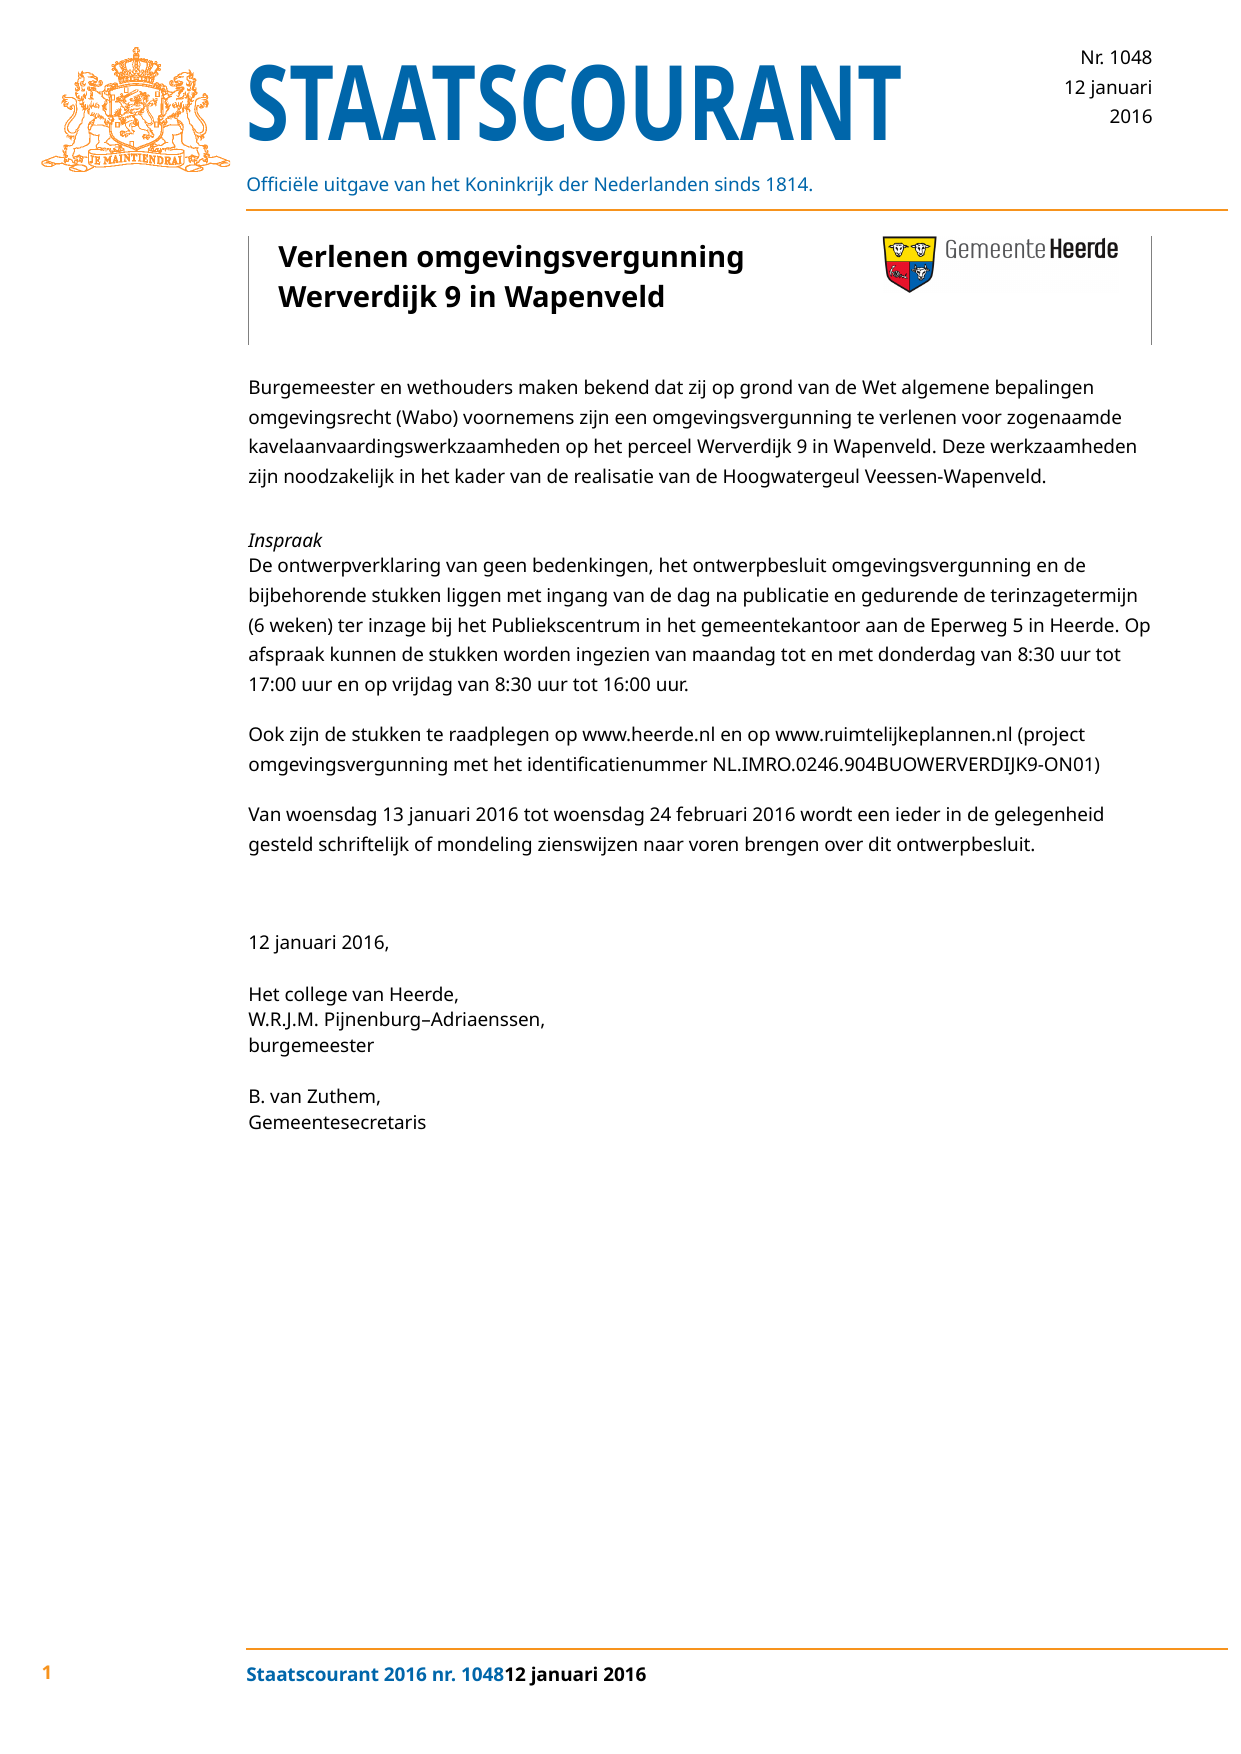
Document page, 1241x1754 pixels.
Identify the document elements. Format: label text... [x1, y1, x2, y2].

text Burgemeester en wethouders maken bekend dat zij op grond van de Wet algemene bepalingen omgevingsrecht (Wabo) voornemens zijn een omgevingsvergunning te verlenen voor zogenaamde kavelaanvaardingswerkzaamheden op het perceel Werverdijk 9 in Wapenveld. Deze werkzaamheden zijn noodzakelijk in het kader van de realisatie van de Hoogwatergeul Veessen-Wapenveld. [248, 374, 1152, 489]
text Ook zijn de stukken te raadplegen op www.heerde.nl en op www.ruimtelijkeplannen.nl (project omgevingsvergunning met het identificatienummer NL.IMRO.0246.904BUOWERVERDIJK9-ON01) [248, 721, 1152, 777]
text W.R.J.M. Pijnenburg–Adriaenssen, [248, 1006, 1152, 1032]
text B. van Zuthem, [248, 1084, 1152, 1109]
table_header [850, 293, 1151, 345]
text burgemeester [248, 1032, 1152, 1058]
text Van woensdag 13 januari 2016 tot woensdag 24 februari 2016 wordt een ieder in de gelegenheid gesteld schriftelijk of mondeling zienswijzen naar voren brengen over dit ontwerpbesluit. [248, 801, 1152, 857]
table_header [1119, 236, 1151, 292]
table_header [850, 236, 882, 292]
picture [882, 236, 1119, 293]
text De ontwerpverklaring van geen bedenkingen, het ontwerpbesluit omgevingsvergunning en de bijbehorende stukken liggen met ingang van de dag na publicatie en gedurende de terinzagetermijn (6 weken) ter inzage bij het Publiekscentrum in het gemeentekantoor aan de Eperweg 5 in Heerde. Op afspraak kunnen de stukken worden ingezien van maandag tot en met donderdag van 8:30 uur tot 17:00 uur en op vrijdag van 8:30 uur tot 16:00 uur. [248, 553, 1152, 697]
text 12 januari 2016, [248, 929, 1152, 955]
text Inspraak [248, 527, 1152, 553]
text Het college van Heerde, [248, 981, 1152, 1006]
table_header Verlenen omgevingsvergunning Werverdijk 9 in Wapenveld [249, 236, 850, 345]
text Gemeentesecretaris [248, 1109, 1152, 1135]
picture [41, 47, 231, 172]
